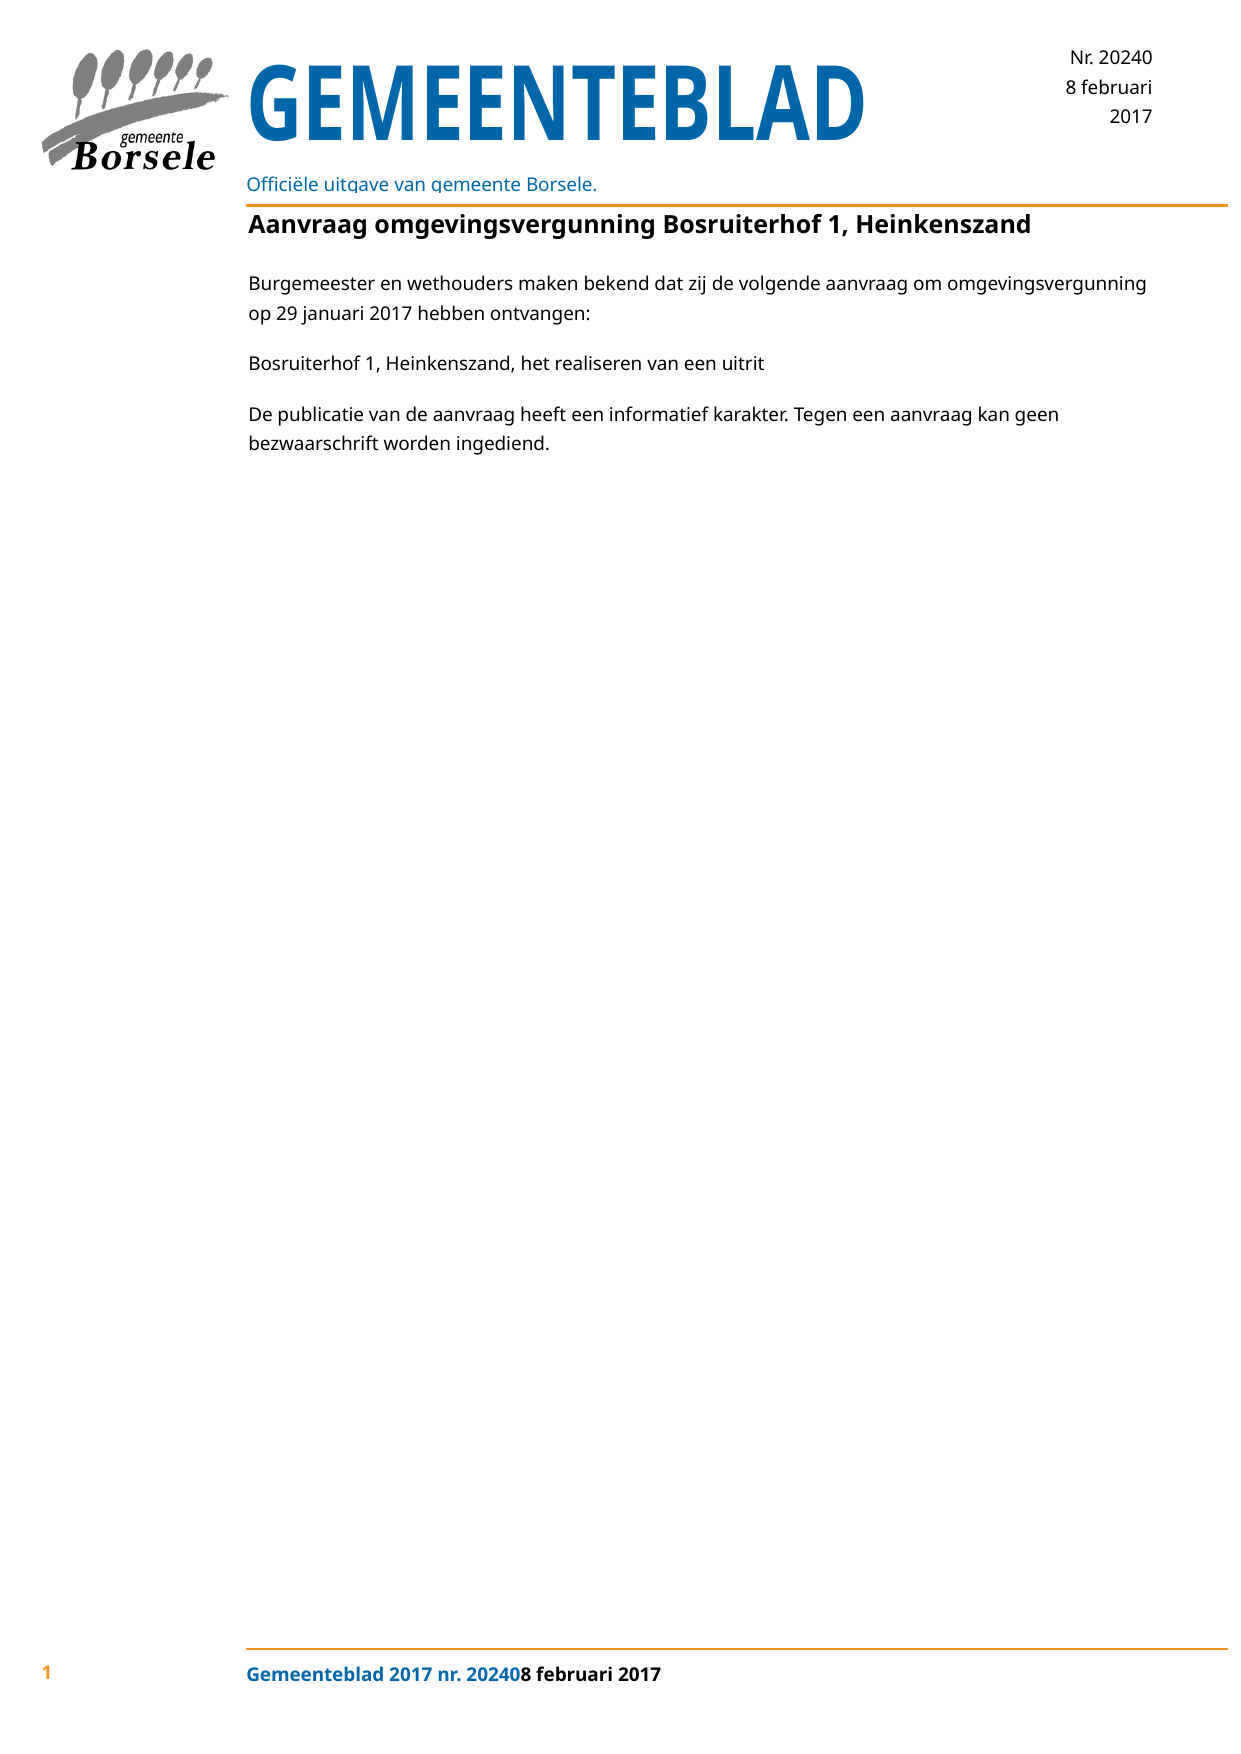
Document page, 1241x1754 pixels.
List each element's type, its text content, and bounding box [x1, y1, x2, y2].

text Bosruiterhof 1, Heinkenszand, het realiseren van een uitrit [248, 350, 1152, 376]
text Burgemeester en wethouders maken bekend dat zij de volgende aanvraag om omgevingsvergunning op 29 januari 2017 hebben ontvangen: [248, 270, 1152, 326]
picture [41, 47, 231, 172]
text Aanvraag omgevingsvergunning Bosruiterhof 1, Heinkenszand [248, 207, 1152, 241]
text De publicatie van de aanvraag heeft een informatief karakter. Tegen een aanvraag kan geen bezwaarschrift worden ingediend. [248, 401, 1152, 456]
